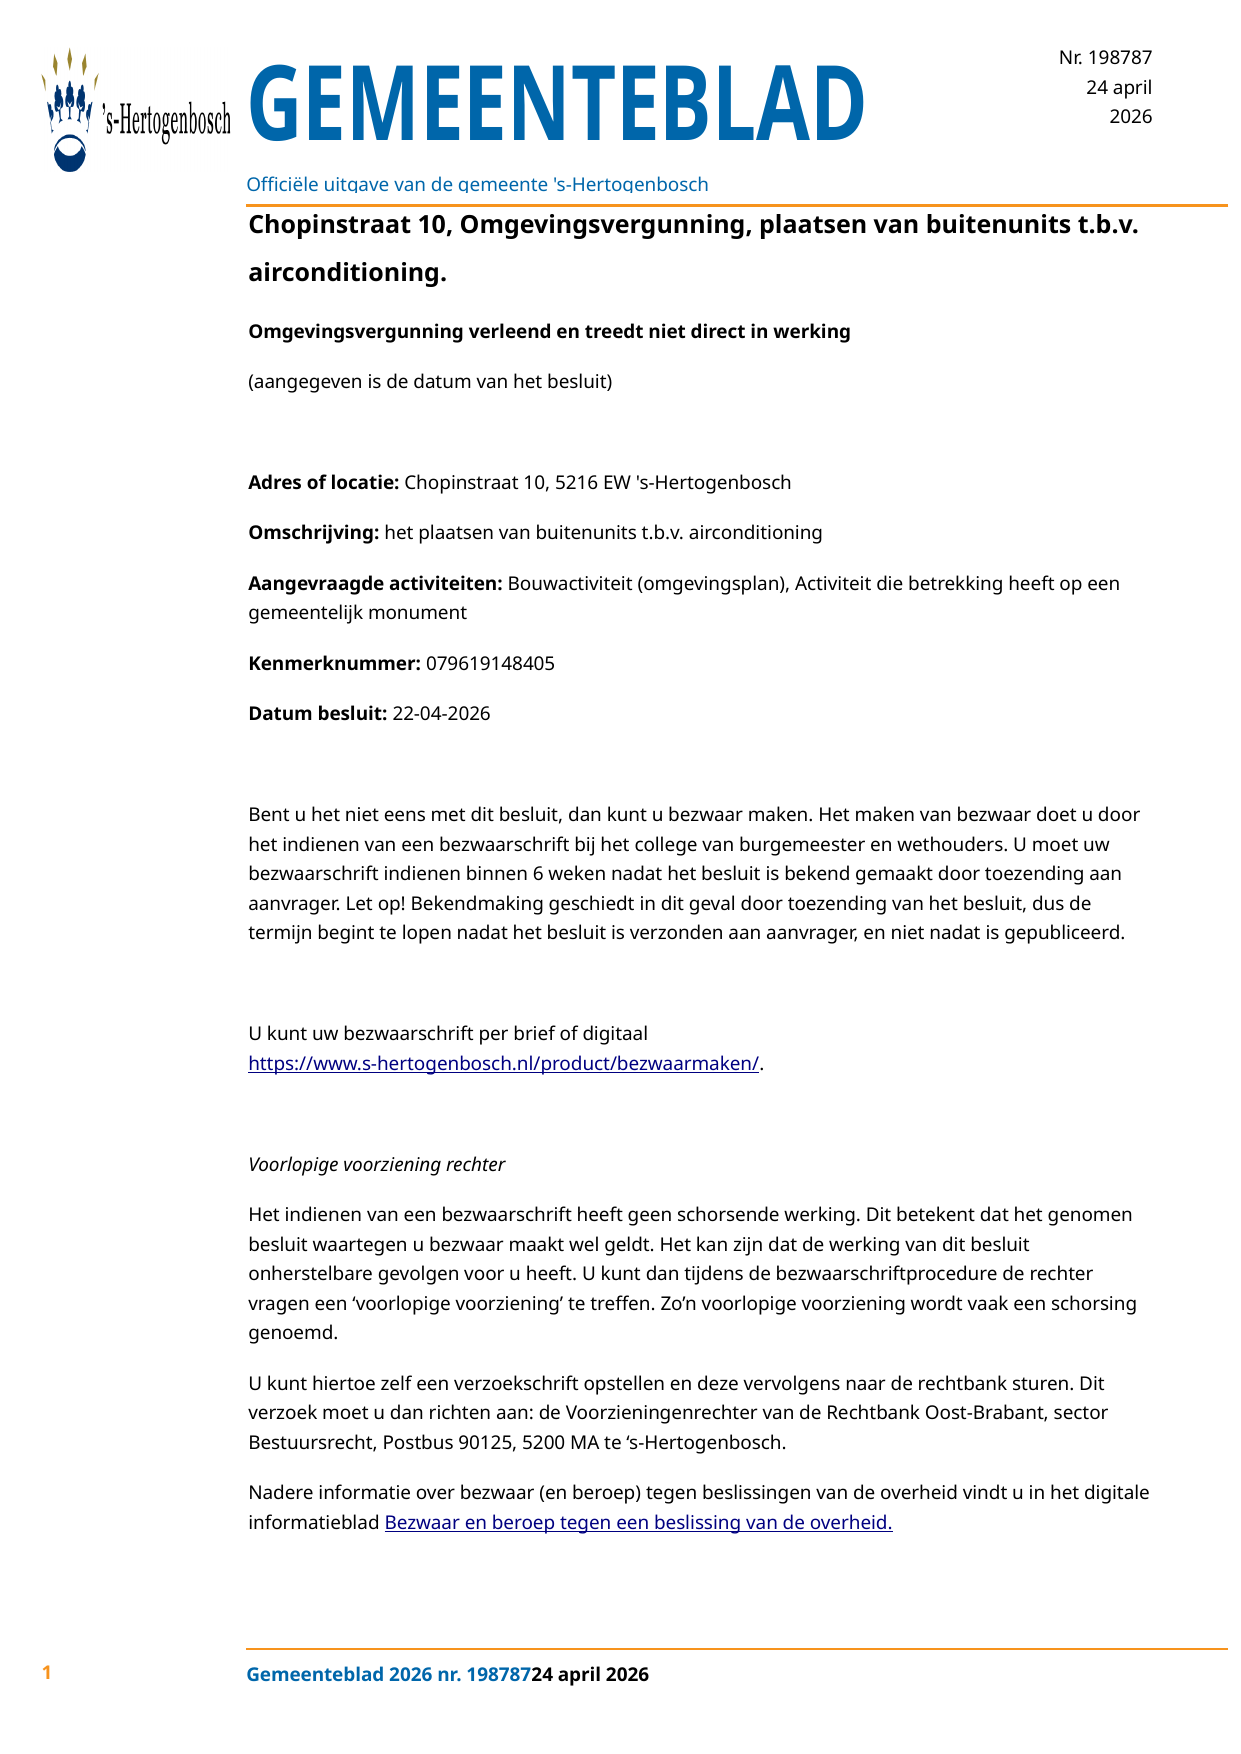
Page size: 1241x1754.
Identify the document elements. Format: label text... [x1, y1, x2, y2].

text Het indienen van een bezwaarschrift heeft geen schorsende werking. Dit betekent dat het genomen besluit waartegen u bezwaar maakt wel geldt. Het kan zijn dat de werking van dit besluit onherstelbare gevolgen voor u heeft. U kunt dan tijdens de bezwaarschriftprocedure de rechter vragen een ‘voorlopige voorziening’ te treffen. Zo’n voorlopige voorziening wordt vaak een schorsing genoemd. [248, 1201, 1152, 1345]
text U kunt uw bezwaarschrift per brief of digitaal https://www.s-hertogenbosch.nl/product/bezwaarmaken/. [248, 1020, 1152, 1076]
text Chopinstraat 10, Omgevingsvergunning, plaatsen van buitenunits t.b.v. airconditioning. [248, 207, 1152, 288]
text Omschrijving: het plaatsen van buitenunits t.b.v. airconditioning [248, 519, 1152, 545]
text Datum besluit: 22-04-2026 [248, 700, 1152, 726]
text U kunt hiertoe zelf een verzoekschrift opstellen en deze vervolgens naar de rechtbank sturen. Dit verzoek moet u dan richten aan: de Voorzieningenrechter van de Rechtbank Oost-Brabant, sector Bestuursrecht, Postbus 90125, 5200 MA te ‘s-Hertogenbosch. [248, 1370, 1152, 1455]
text Nadere informatie over bezwaar (en beroep) tegen beslissingen van de overheid vindt u in het digitale informatieblad Bezwaar en beroep tegen een beslissing van de overheid. [248, 1479, 1152, 1535]
picture [41, 47, 231, 172]
text Adres of locatie: Chopinstraat 10, 5216 EW 's-Hertogenbosch [248, 469, 1152, 495]
text Voorlopige voorziening rechter [248, 1151, 1152, 1177]
text Kenmerknummer: 079619148405 [248, 650, 1152, 676]
text Omgevingsvergunning verleend en treedt niet direct in werking [248, 318, 1152, 344]
text Aangevraagde activiteiten: Bouwactiviteit (omgevingsplan), Activiteit die betrekking heeft op een gemeentelijk monument [248, 570, 1152, 625]
text (aangegeven is de datum van het besluit) [248, 368, 1152, 394]
text Bent u het niet eens met dit besluit, dan kunt u bezwaar maken. Het maken van bezwaar doet u door het indienen van een bezwaarschrift bij het college van burgemeester en wethouders. U moet uw bezwaarschrift indienen binnen 6 weken nadat het besluit is bekend gemaakt door toezending aan aanvrager. Let op! Bekendmaking geschiedt in dit geval door toezending van het besluit, dus de termijn begint te lopen nadat het besluit is verzonden aan aanvrager, en niet nadat is gepubliceerd. [248, 801, 1152, 945]
